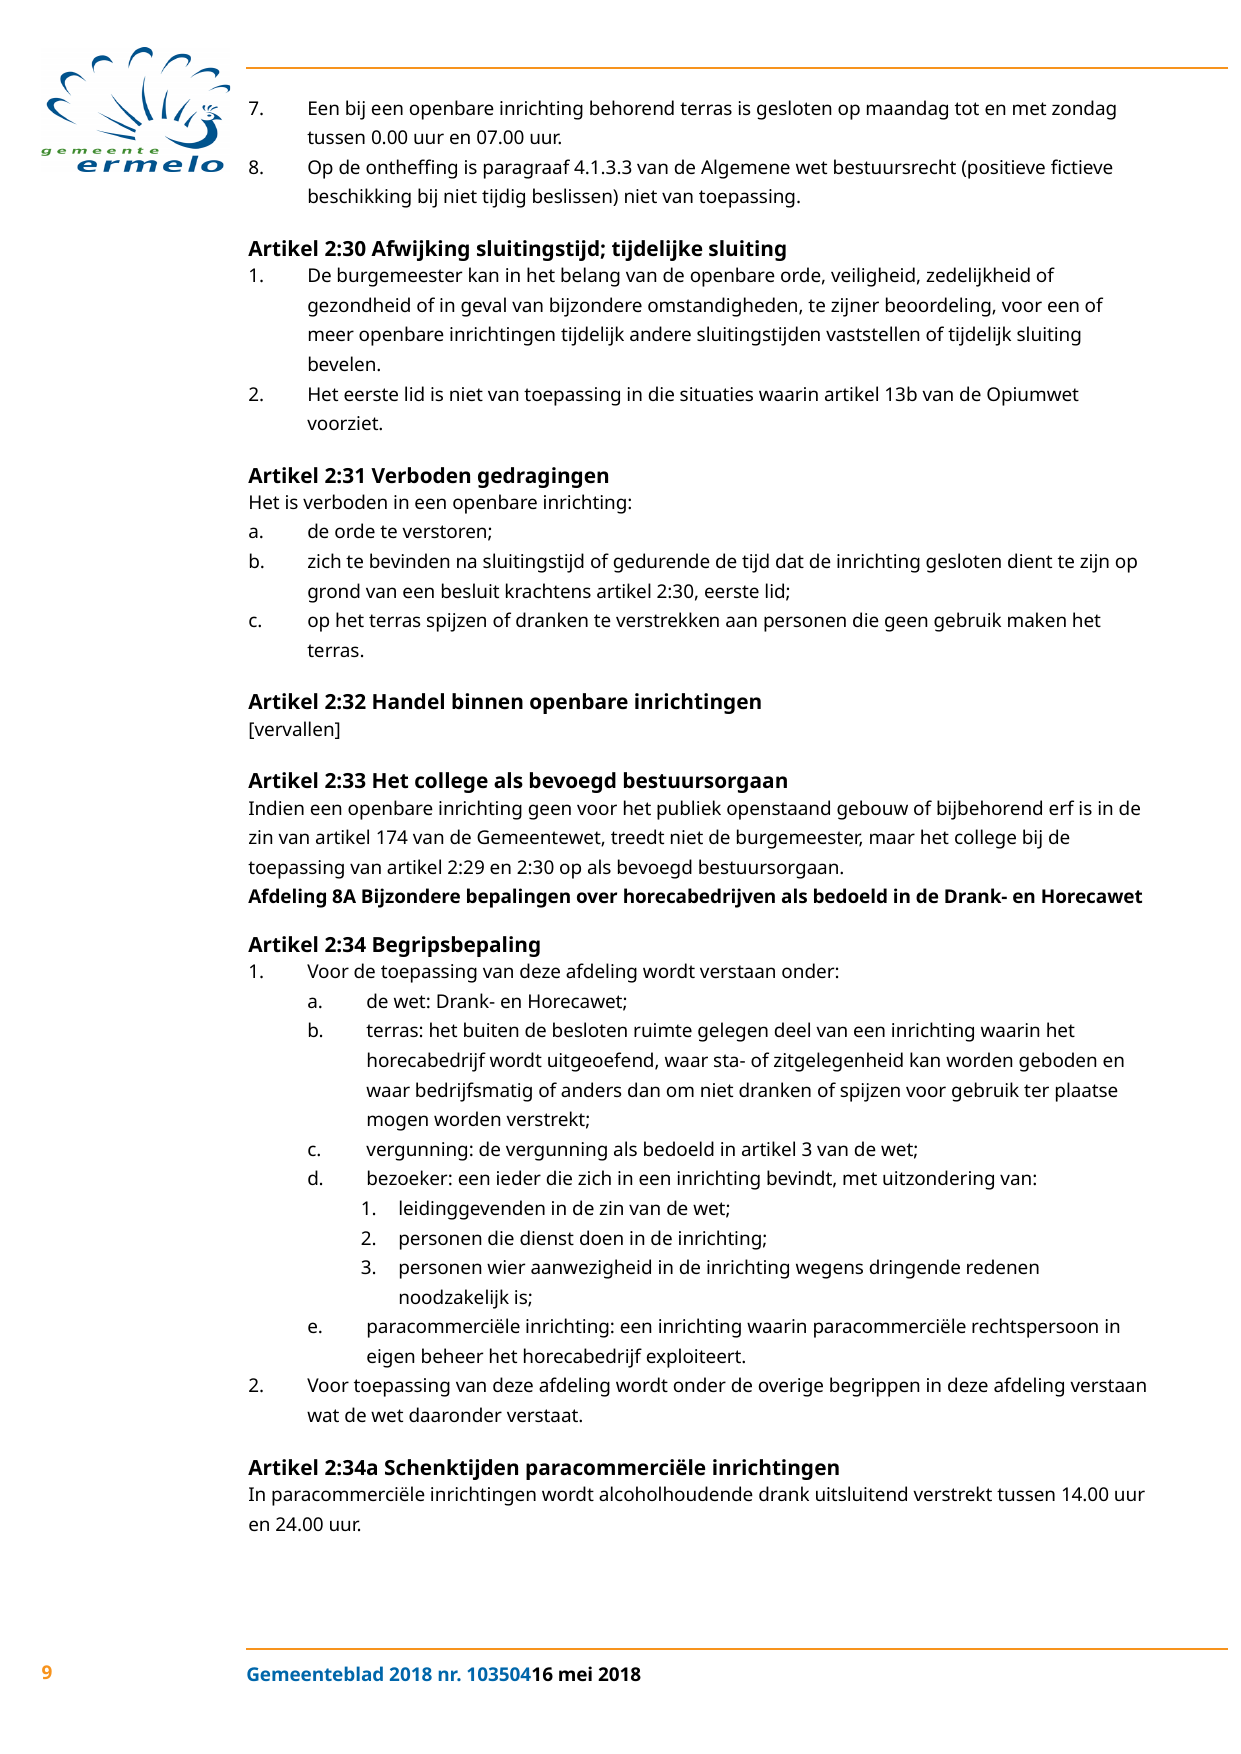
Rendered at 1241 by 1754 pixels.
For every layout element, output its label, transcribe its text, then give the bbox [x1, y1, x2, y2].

text Artikel 2:33 Het college als bevoegd bestuursorgaan [248, 766, 1152, 795]
list De burgemeester kan in het belang van de openbare orde, veiligheid, zedelijkheid of gezondheid of in geval van bijzondere omstandigheden, te zijner beoordeling, voor een of meer openbare inrichtingen tijdelijk andere sluitingstijden vaststellen of tijdelijk sluiting bevelen. [248, 262, 1152, 377]
list zich te bevinden na sluitingstijd of gedurende de tijd dat de inrichting gesloten dient te zijn op grond van een besluit krachtens artikel 2:30, eerste lid; [248, 548, 1152, 604]
list Op de ontheffing is paragraaf 4.1.3.3 van de Algemene wet bestuursrecht (positieve fictieve beschikking bij niet tijdig beslissen) niet van toepassing. [248, 154, 1152, 209]
list bezoeker: een ieder die zich in een inrichting bevindt, met uitzondering van: [307, 1166, 1152, 1191]
list personen die dienst doen in de inrichting; [361, 1225, 1152, 1251]
text Artikel 2:30 Afwijking sluitingstijd; tijdelijke sluiting [248, 234, 1152, 262]
list personen wier aanwezigheid in de inrichting wegens dringende redenen noodzakelijk is; [361, 1254, 1152, 1310]
list paracommerciële inrichting: een inrichting waarin paracommerciële rechtspersoon in eigen beheer het horecabedrijf exploiteert. [307, 1313, 1152, 1369]
list Het eerste lid is niet van toepassing in die situaties waarin artikel 13b van de Opiumwet voorziet. [248, 381, 1152, 436]
list Een bij een openbare inrichting behorend terras is gesloten op maandag tot en met zondag tussen 0.00 uur en 07.00 uur. [248, 95, 1152, 150]
list de orde te verstoren; [248, 519, 1152, 544]
text Afdeling 8A Bijzondere bepalingen over horecabedrijven als bedoeld in de Drank- en Horecawet [248, 883, 1152, 909]
text Indien een openbare inrichting geen voor het publiek openstaand gebouw of bijbehorend erf is in de zin van artikel 174 van de Gemeentewet, treedt niet de burgemeester, maar het college bij de toepassing van artikel 2:29 en 2:30 op als bevoegd bestuursorgaan. [248, 795, 1152, 880]
list Voor de toepassing van deze afdeling wordt verstaan onder: [248, 958, 1152, 984]
list terras: het buiten de besloten ruimte gelegen deel van een inrichting waarin het horecabedrijf wordt uitgeoefend, waar sta- of zitgelegenheid kan worden geboden en waar bedrijfsmatig of anders dan om niet dranken of spijzen voor gebruik ter plaatse mogen worden verstrekt; [307, 1018, 1152, 1132]
text [vervallen] [248, 716, 1152, 742]
list op het terras spijzen of dranken te verstrekken aan personen die geen gebruik maken het terras. [248, 607, 1152, 663]
list Voor toepassing van deze afdeling wordt onder de overige begrippen in deze afdeling verstaan wat de wet daaronder verstaat. [248, 1373, 1152, 1428]
list vergunning: de vergunning als bedoeld in artikel 3 van de wet; [307, 1136, 1152, 1162]
text In paracommerciële inrichtingen wordt alcoholhoudende drank uitsluitend verstrekt tussen 14.00 uur en 24.00 uur. [248, 1481, 1152, 1536]
list de wet: Drank- en Horecawet; [307, 988, 1152, 1014]
list leidinggevenden in de zin van de wet; [361, 1195, 1152, 1221]
text Artikel 2:32 Handel binnen openbare inrichtingen [248, 687, 1152, 716]
text Artikel 2:34a Schenktijden paracommerciële inrichtingen [248, 1453, 1152, 1481]
picture [41, 47, 231, 172]
text Artikel 2:34 Begripsbepaling [248, 930, 1152, 958]
text Het is verboden in een openbare inrichting: [248, 489, 1152, 515]
text Artikel 2:31 Verboden gedragingen [248, 461, 1152, 489]
